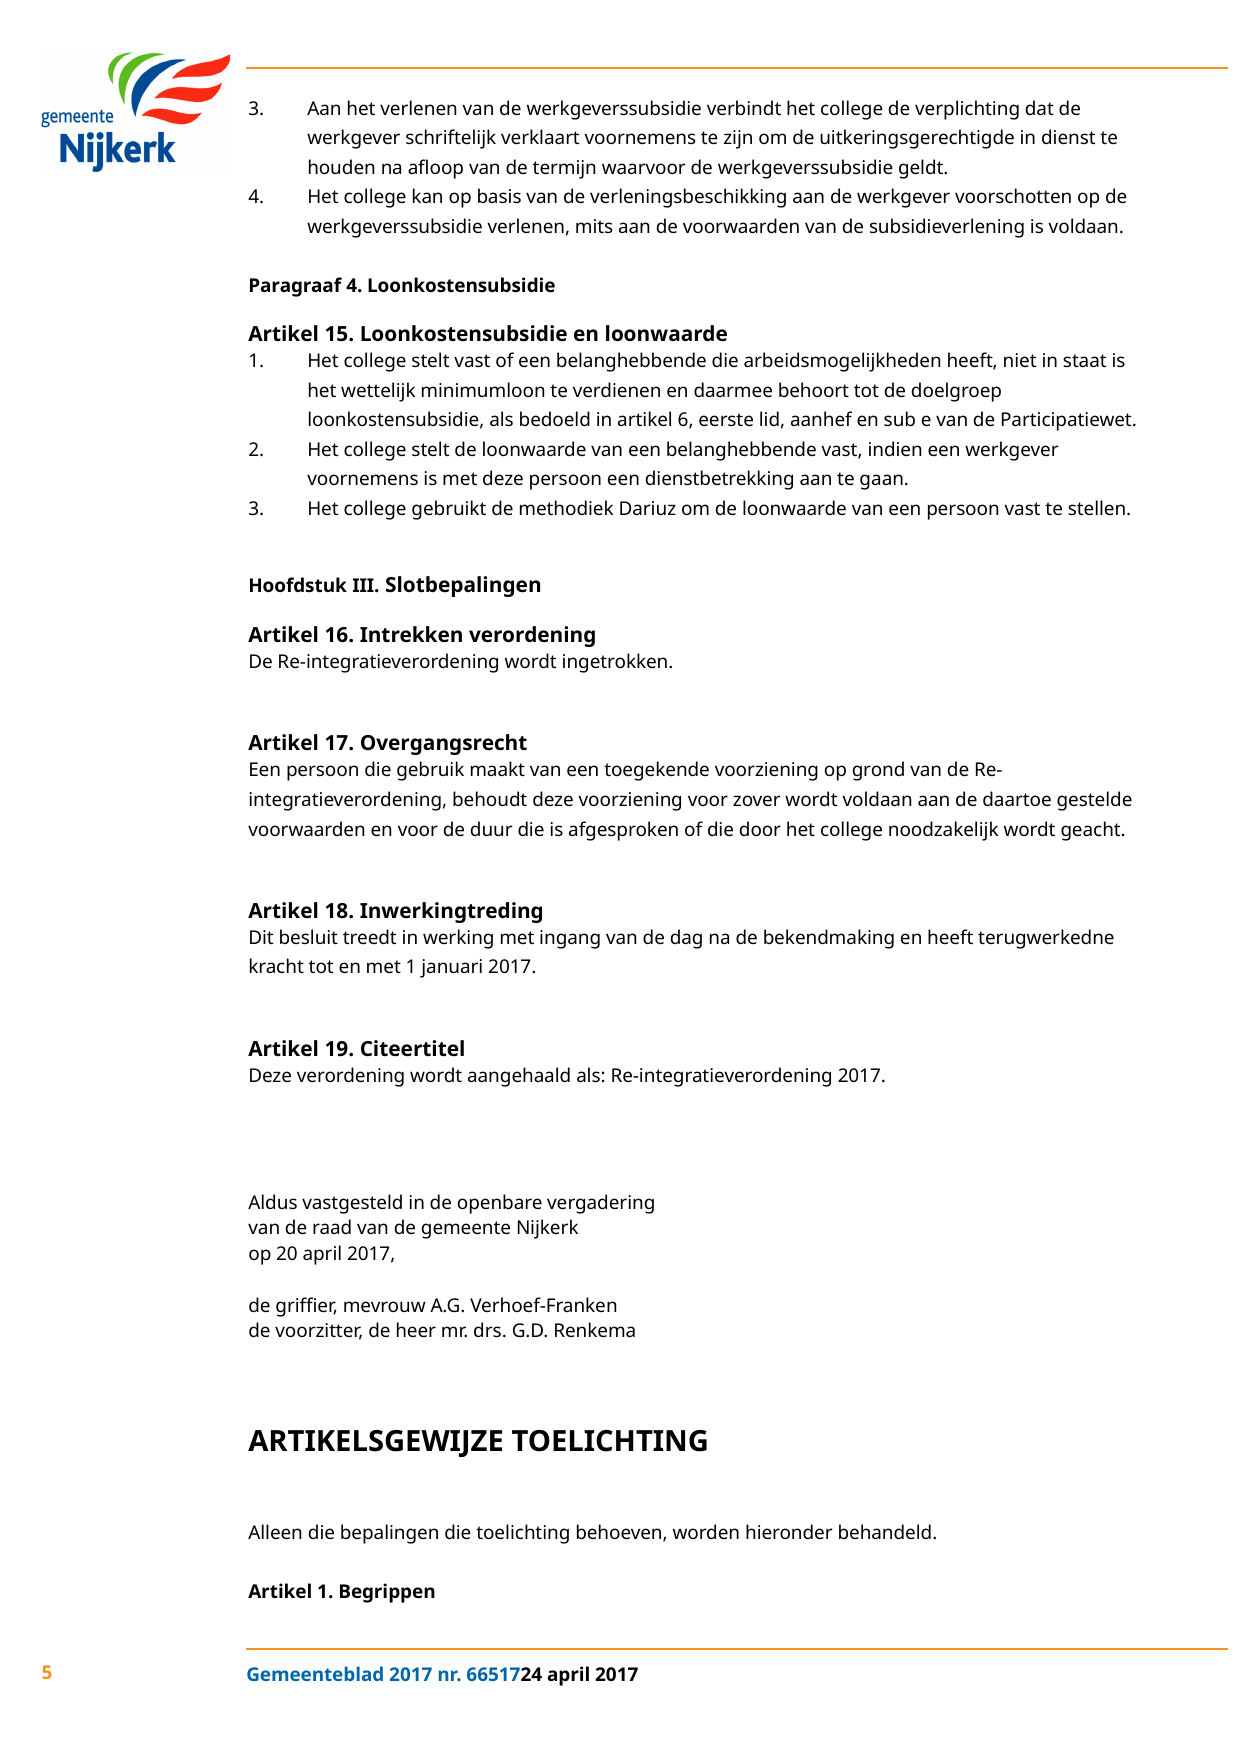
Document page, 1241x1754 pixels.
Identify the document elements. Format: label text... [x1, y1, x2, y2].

text Dit besluit treedt in werking met ingang van de dag na de bekendmaking en heeft terugwerkedne kracht tot en met 1 januari 2017. [248, 924, 1152, 979]
text Aldus vastgesteld in de openbare vergadering [248, 1189, 1152, 1214]
text Artikel 18. Inwerkingtreding [248, 896, 1152, 924]
list Het college kan op basis van de verleningsbeschikking aan de werkgever voorschotten op de werkgeverssubsidie verlenen, mits aan de voorwaarden van de subsidieverlening is voldaan. [248, 183, 1152, 239]
text van de raad van de gemeente Nijkerk [248, 1214, 1152, 1240]
list Aan het verlenen van de werkgeverssubsidie verbindt het college de verplichting dat de werkgever schriftelijk verklaart voornemens te zijn om de uitkeringsgerechtigde in dienst te houden na afloop van de termijn waarvoor de werkgeverssubsidie geldt. [248, 95, 1152, 180]
text Artikel 19. Citeertitel [248, 1034, 1152, 1062]
text Paragraaf 4. Loonkostensubsidie [248, 272, 1152, 298]
list Het college gebruikt de methodiek Dariuz om de loonwaarde van een persoon vast te stellen. [248, 495, 1152, 521]
text op 20 april 2017, [248, 1240, 1152, 1266]
text Artikel 16. Intrekken verordening [248, 620, 1152, 648]
text Deze verordening wordt aangehaald als: Re-integratieverordening 2017. [248, 1062, 1152, 1088]
text Artikel 15. Loonkostensubsidie en loonwaarde [248, 319, 1152, 347]
text de griffier, mevrouw A.G. Verhoef-Franken [248, 1292, 1152, 1317]
text De Re-integratieverordening wordt ingetrokken. [248, 648, 1152, 674]
list Het college stelt de loonwaarde van een belanghebbende vast, indien een werkgever voornemens is met deze persoon een dienstbetrekking aan te gaan. [248, 436, 1152, 491]
text de voorzitter, de heer mr. drs. G.D. Renkema [248, 1317, 1152, 1343]
text Alleen die bepalingen die toelichting behoeven, worden hieronder behandeld. [248, 1519, 1152, 1544]
text Een persoon die gebruik maakt van een toegekende voorziening op grond van de Re-integratieverordening, behoudt deze voorziening voor zover wordt voldaan aan de daartoe gestelde voorwaarden en voor de duur die is afgesproken of die door het college noodzakelijk wordt geacht. [248, 757, 1152, 841]
list Het college stelt vast of een belanghebbende die arbeidsmogelijkheden heeft, niet in staat is het wettelijk minimumloon te verdienen en daarmee behoort tot de doelgroep loonkostensubsidie, als bedoeld in artikel 6, eerste lid, aanhef en sub e van de Participatiewet. [248, 347, 1152, 432]
text Hoofdstuk III. Slotbepalingen [248, 570, 1152, 599]
text Artikel 1. Begrippen [248, 1578, 1152, 1604]
text Artikel 17. Overgangsrecht [248, 728, 1152, 757]
picture [41, 47, 231, 172]
text ARTIKELSGEWIJZE TOELICHTING [248, 1420, 1152, 1460]
